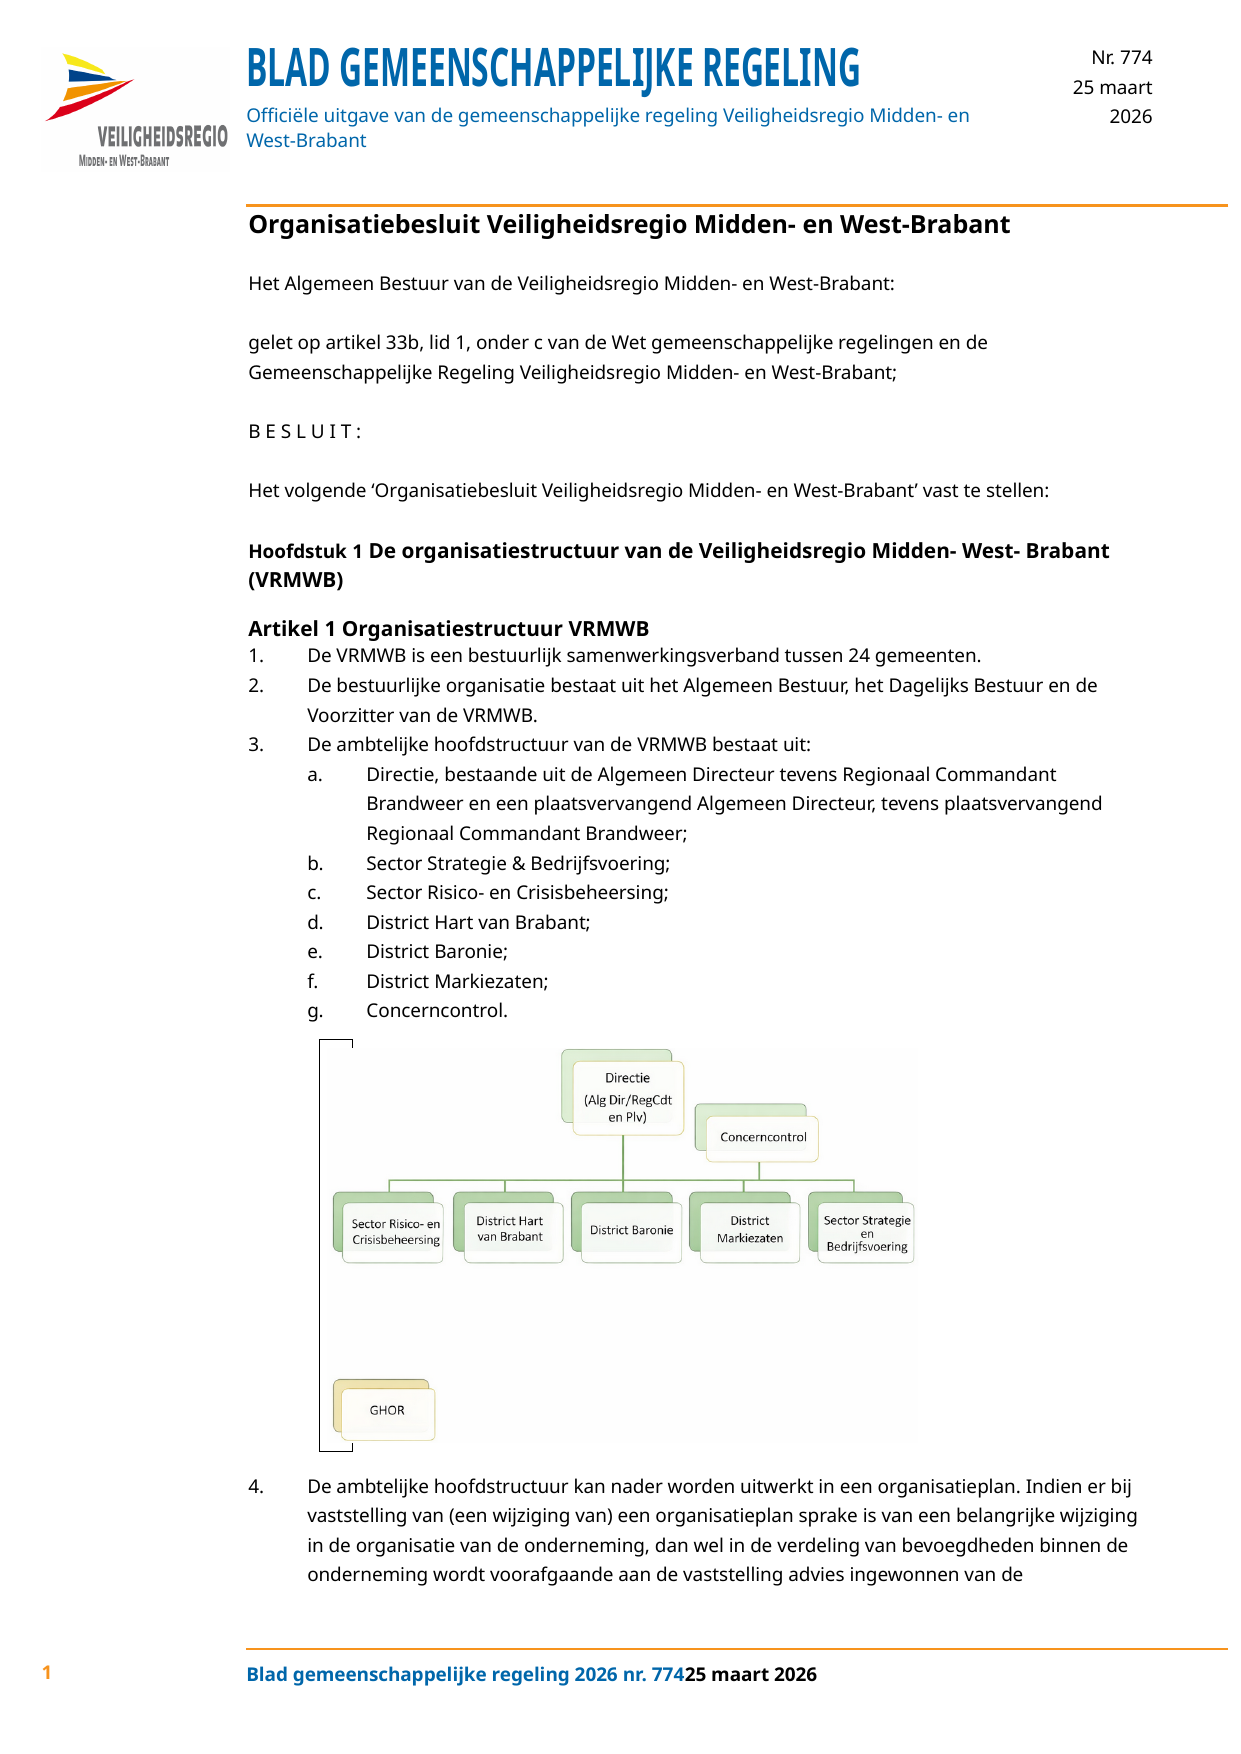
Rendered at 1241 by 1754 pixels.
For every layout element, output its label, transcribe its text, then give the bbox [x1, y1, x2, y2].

list Sector Risico- en Crisisbeheersing; [307, 879, 1152, 905]
text B E S L U I T : [248, 418, 1152, 444]
list District Baronie; [307, 938, 1152, 964]
list De VRMWB is een bestuurlijk samenwerkingsverband tussen 24 gemeenten. [248, 643, 1152, 668]
list Sector Strategie & Bedrijfsvoering; [307, 850, 1152, 876]
list District Hart van Brabant; [307, 909, 1152, 935]
list Concerncontrol. [307, 998, 1152, 1023]
text gelet op artikel 33b, lid 1, onder c van de Wet gemeenschappelijke regelingen en de Gemeenschappelijke Regeling Veiligheidsregio Midden- en West-Brabant; [248, 329, 1152, 385]
text Het volgende ‘Organisatiebesluit Veiligheidsregio Midden- en West-Brabant’ vast te stellen: [248, 477, 1152, 503]
list De ambtelijke hoofdstructuur kan nader worden uitwerkt in een organisatieplan. Indien er bij vaststelling van (een wijziging van) een organisatieplan sprake is van een belangrijke wijziging in de organisatie van de onderneming, dan wel in de verdeling van bevoegdheden binnen de onderneming wordt voorafgaande aan de vaststelling advies ingewonnen van de [248, 1473, 1152, 1587]
text Artikel 1 Organisatiestructuur VRMWB [248, 614, 1152, 643]
list De bestuurlijke organisatie bestaat uit het Algemeen Bestuur, het Dagelijks Bestuur en de Voorzitter van de VRMWB. [248, 672, 1152, 728]
picture [41, 47, 231, 172]
picture [327, 1048, 919, 1443]
text Organisatiebesluit Veiligheidsregio Midden- en West-Brabant [248, 207, 1152, 241]
list De ambtelijke hoofdstructuur van de VRMWB bestaat uit: [248, 731, 1152, 757]
list District Markiezaten; [307, 968, 1152, 994]
list Directie, bestaande uit de Algemeen Directeur tevens Regionaal Commandant Brandweer en een plaatsvervangend Algemeen Directeur, tevens plaatsvervangend Regionaal Commandant Brandweer; [307, 761, 1152, 846]
text Hoofdstuk 1 De organisatiestructuur van de Veiligheidsregio Midden- West- Brabant (VRMWB) [248, 537, 1152, 593]
text Het Algemeen Bestuur van de Veiligheidsregio Midden- en West-Brabant: [248, 270, 1152, 296]
